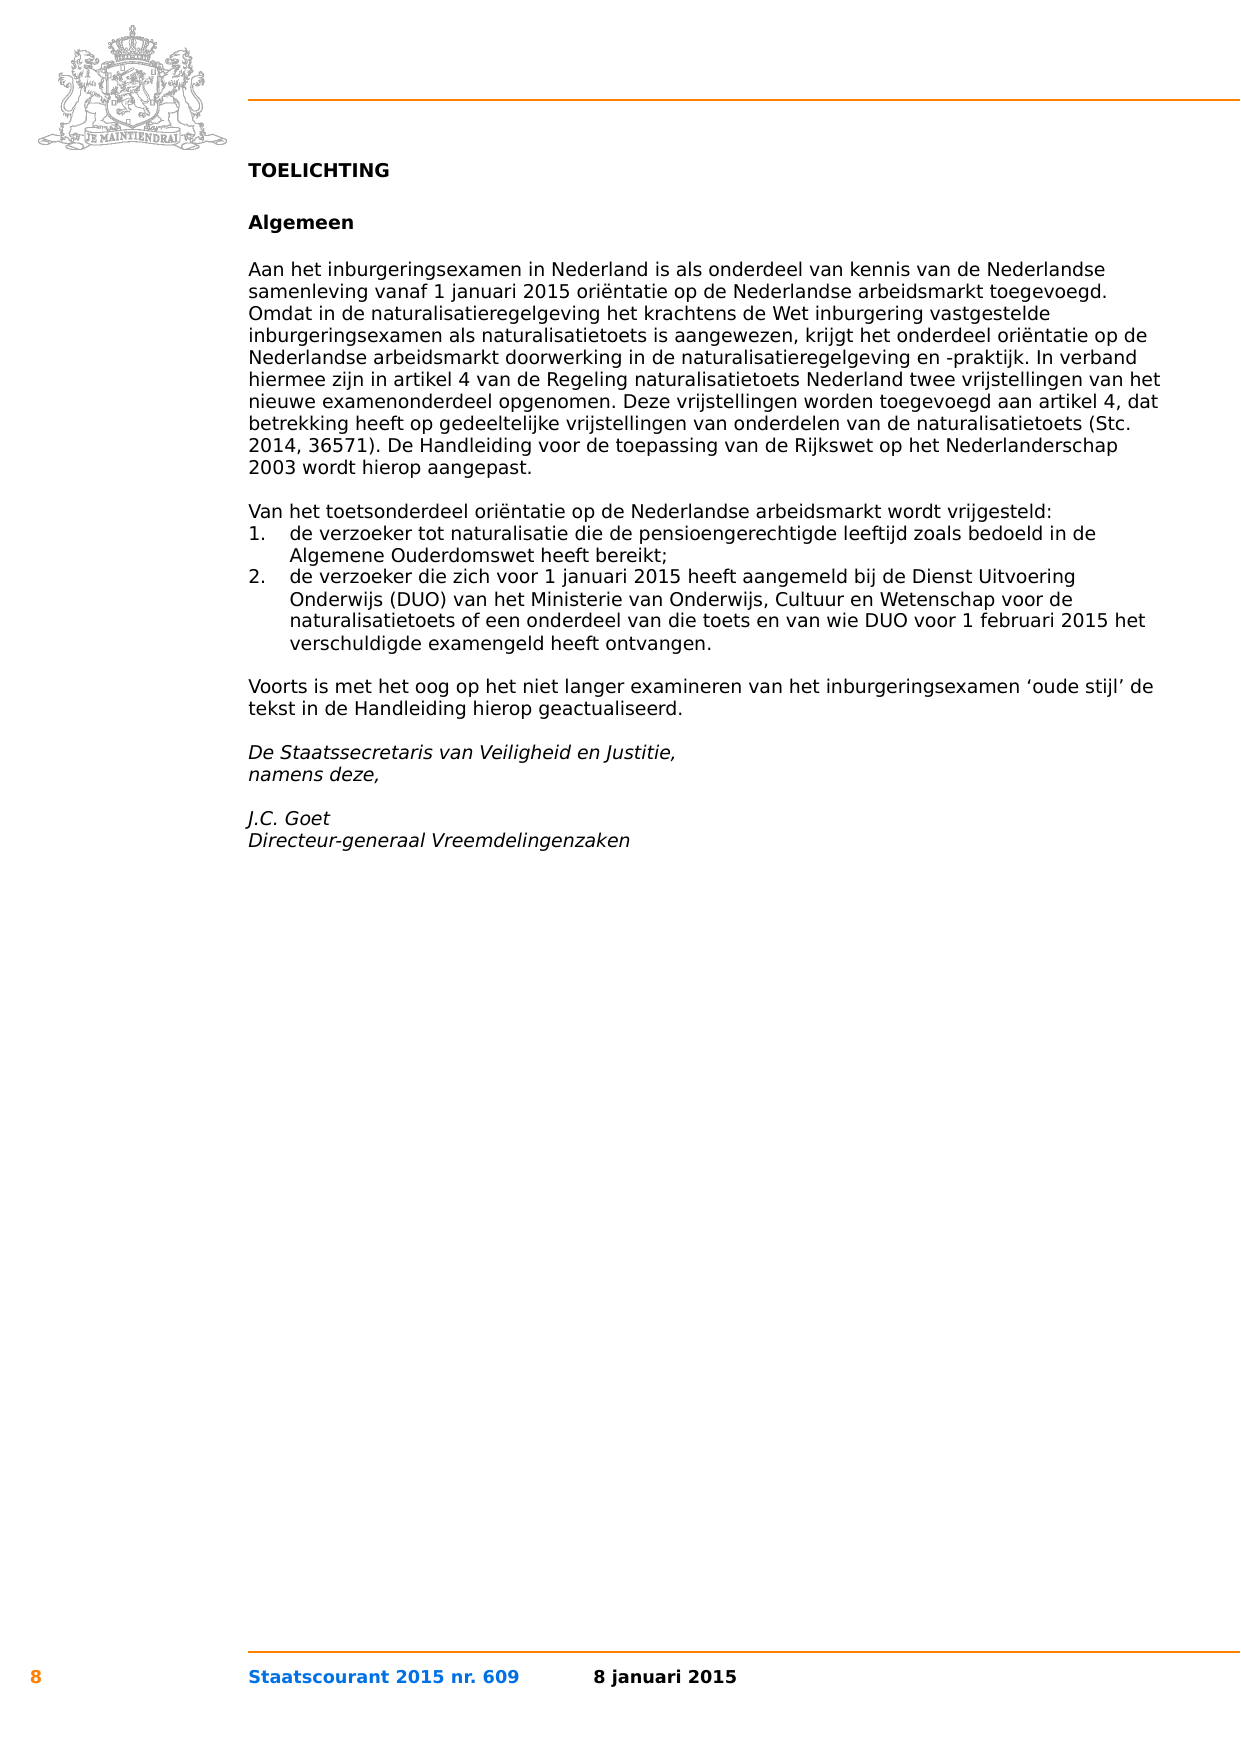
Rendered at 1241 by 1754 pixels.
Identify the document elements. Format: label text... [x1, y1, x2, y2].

text Aan het inburgeringsexamen in Nederland is als onderdeel van kennis van de Nederlandse samenleving vanaf 1 januari 2015 oriëntatie op de Nederlandse arbeidsmarkt toegevoegd. [248, 259, 1163, 303]
text 2. de verzoeker die zich voor 1 januari 2015 heeft aangemeld bij de Dienst Uitvoering Onderwijs (DUO) van het Ministerie van Onderwijs, Cultuur en Wetenschap voor de naturalisatietoets of een onderdeel van die toets en van wie DUO voor 1 februari 2015 het verschuldigde examengeld heeft ontvangen. [248, 566, 1163, 654]
text 1. de verzoeker tot naturalisatie die de pensioengerechtigde leeftijd zoals bedoeld in de Algemene Ouderdomswet heeft bereikt; [248, 522, 1163, 566]
text Voorts is met het oog op het niet langer examineren van het inburgeringsexamen ‘oude stijl’ de tekst in de Handleiding hierop geactualiseerd. [248, 676, 1163, 720]
subtitle Algemeen [248, 212, 1163, 234]
subtitle TOELICHTING [248, 160, 1163, 182]
text De Staatssecretaris van Veiligheid en Justitie, namens deze, J.C. Goet Directeur-generaal Vreemdelingenzaken [248, 742, 1163, 852]
picture [38, 25, 227, 150]
text Omdat in de naturalisatieregelgeving het krachtens de Wet inburgering vastgestelde inburgeringsexamen als naturalisatietoets is aangewezen, krijgt het onderdeel oriëntatie op de Nederlandse arbeidsmarkt doorwerking in de naturalisatieregelgeving en -praktijk. In verband hiermee zijn in artikel 4 van de Regeling naturalisatietoets Nederland twee vrijstellingen van het nieuwe examenonderdeel opgenomen. Deze vrijstellingen worden toegevoegd aan artikel 4, dat betrekking heeft op gedeeltelijke vrijstellingen van onderdelen van de naturalisatietoets (Stc. 2014, 36571). De Handleiding voor de toepassing van de Rijkswet op het Nederlanderschap 2003 wordt hierop aangepast. [248, 303, 1163, 479]
text Van het toetsonderdeel oriëntatie op de Nederlandse arbeidsmarkt wordt vrijgesteld: [248, 501, 1163, 522]
